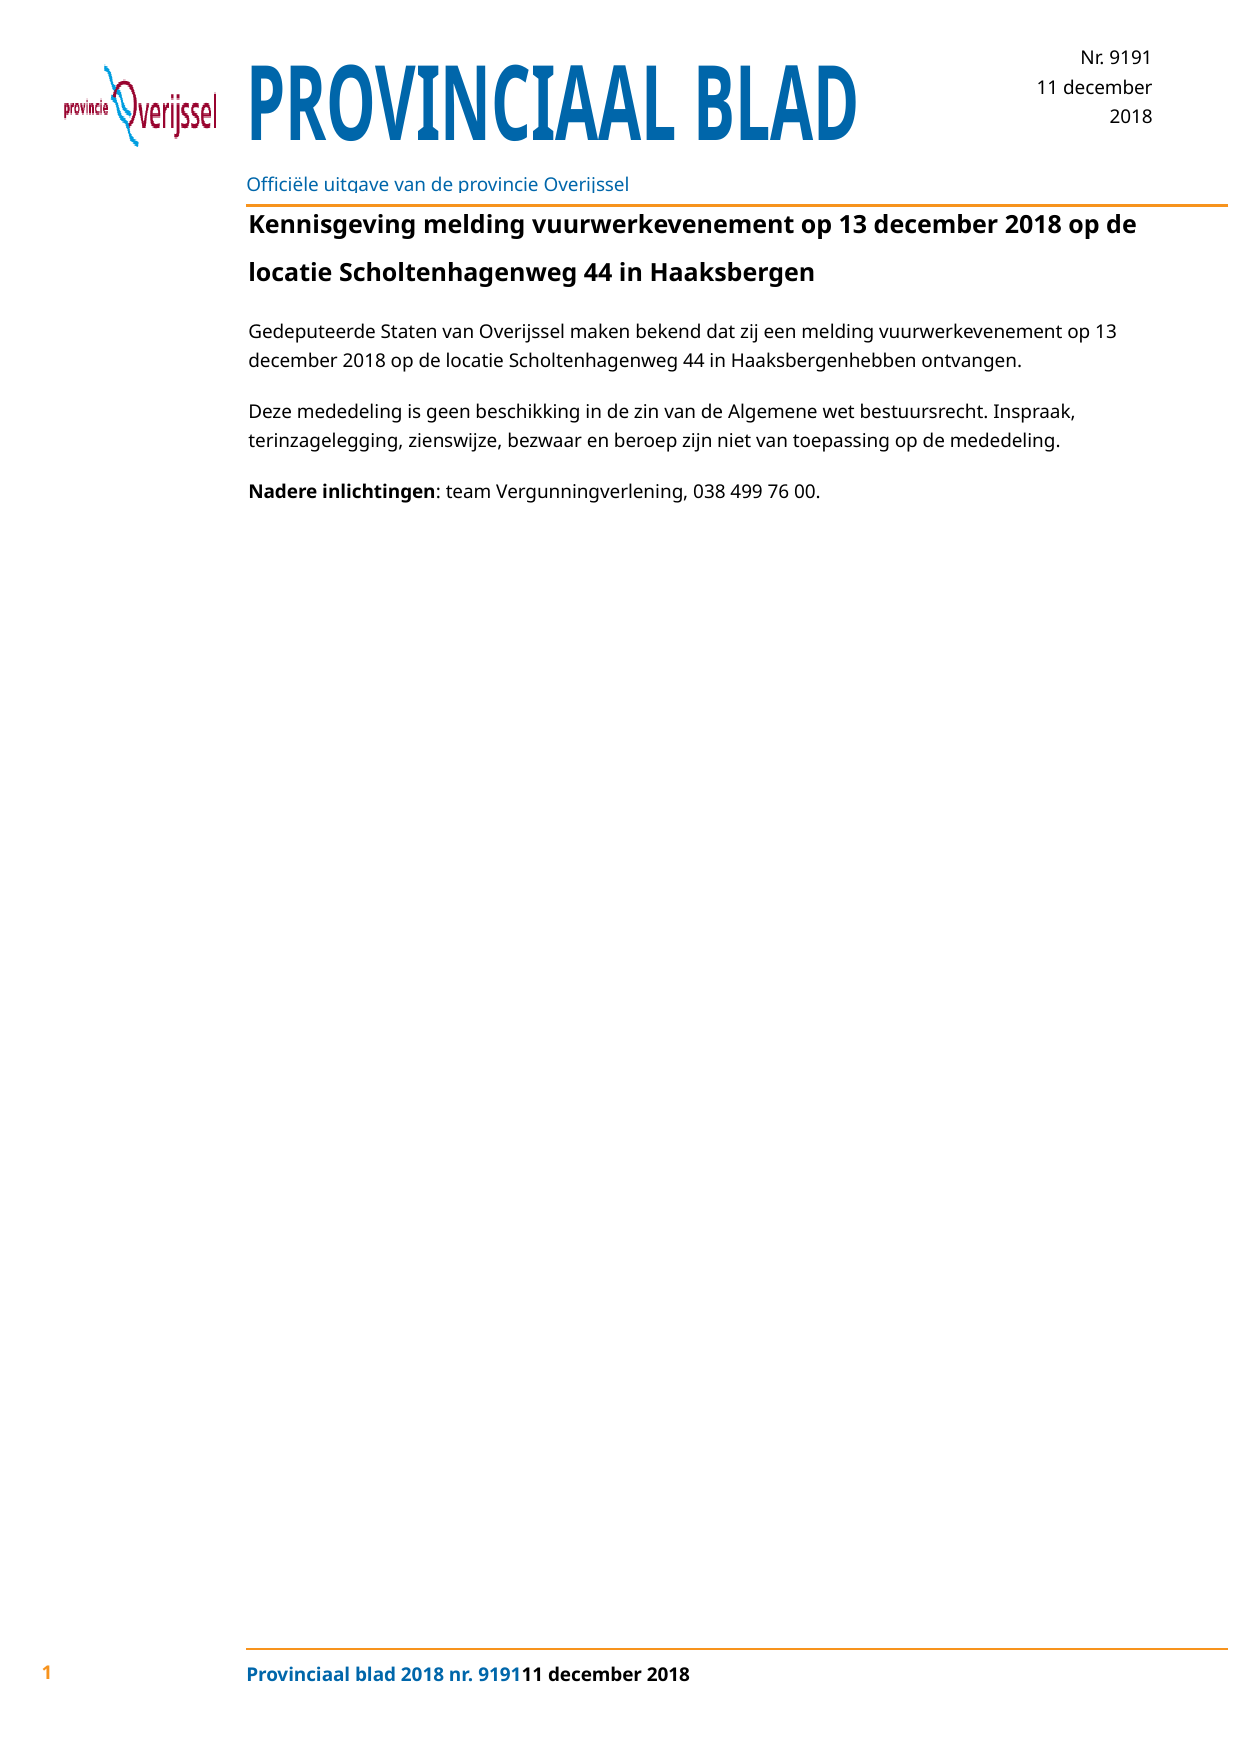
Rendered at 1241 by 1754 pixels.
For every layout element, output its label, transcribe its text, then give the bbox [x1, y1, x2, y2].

text Deze mededeling is geen beschikking in de zin van de Algemene wet bestuursrecht. Inspraak, terinzagelegging, zienswijze, bezwaar en beroep zijn niet van toepassing op de mededeling. [248, 398, 1152, 453]
text Nadere inlichtingen: team Vergunningverlening, 038 499 76 00. [248, 478, 1152, 504]
picture [41, 47, 231, 172]
text Gedeputeerde Staten van Overijssel maken bekend dat zij een melding vuurwerkevenement op 13 december 2018 op de locatie Scholtenhagenweg 44 in Haaksbergenhebben ontvangen. [248, 318, 1152, 373]
text Kennisgeving melding vuurwerkevenement op 13 december 2018 op de locatie Scholtenhagenweg 44 in Haaksbergen [248, 207, 1152, 288]
